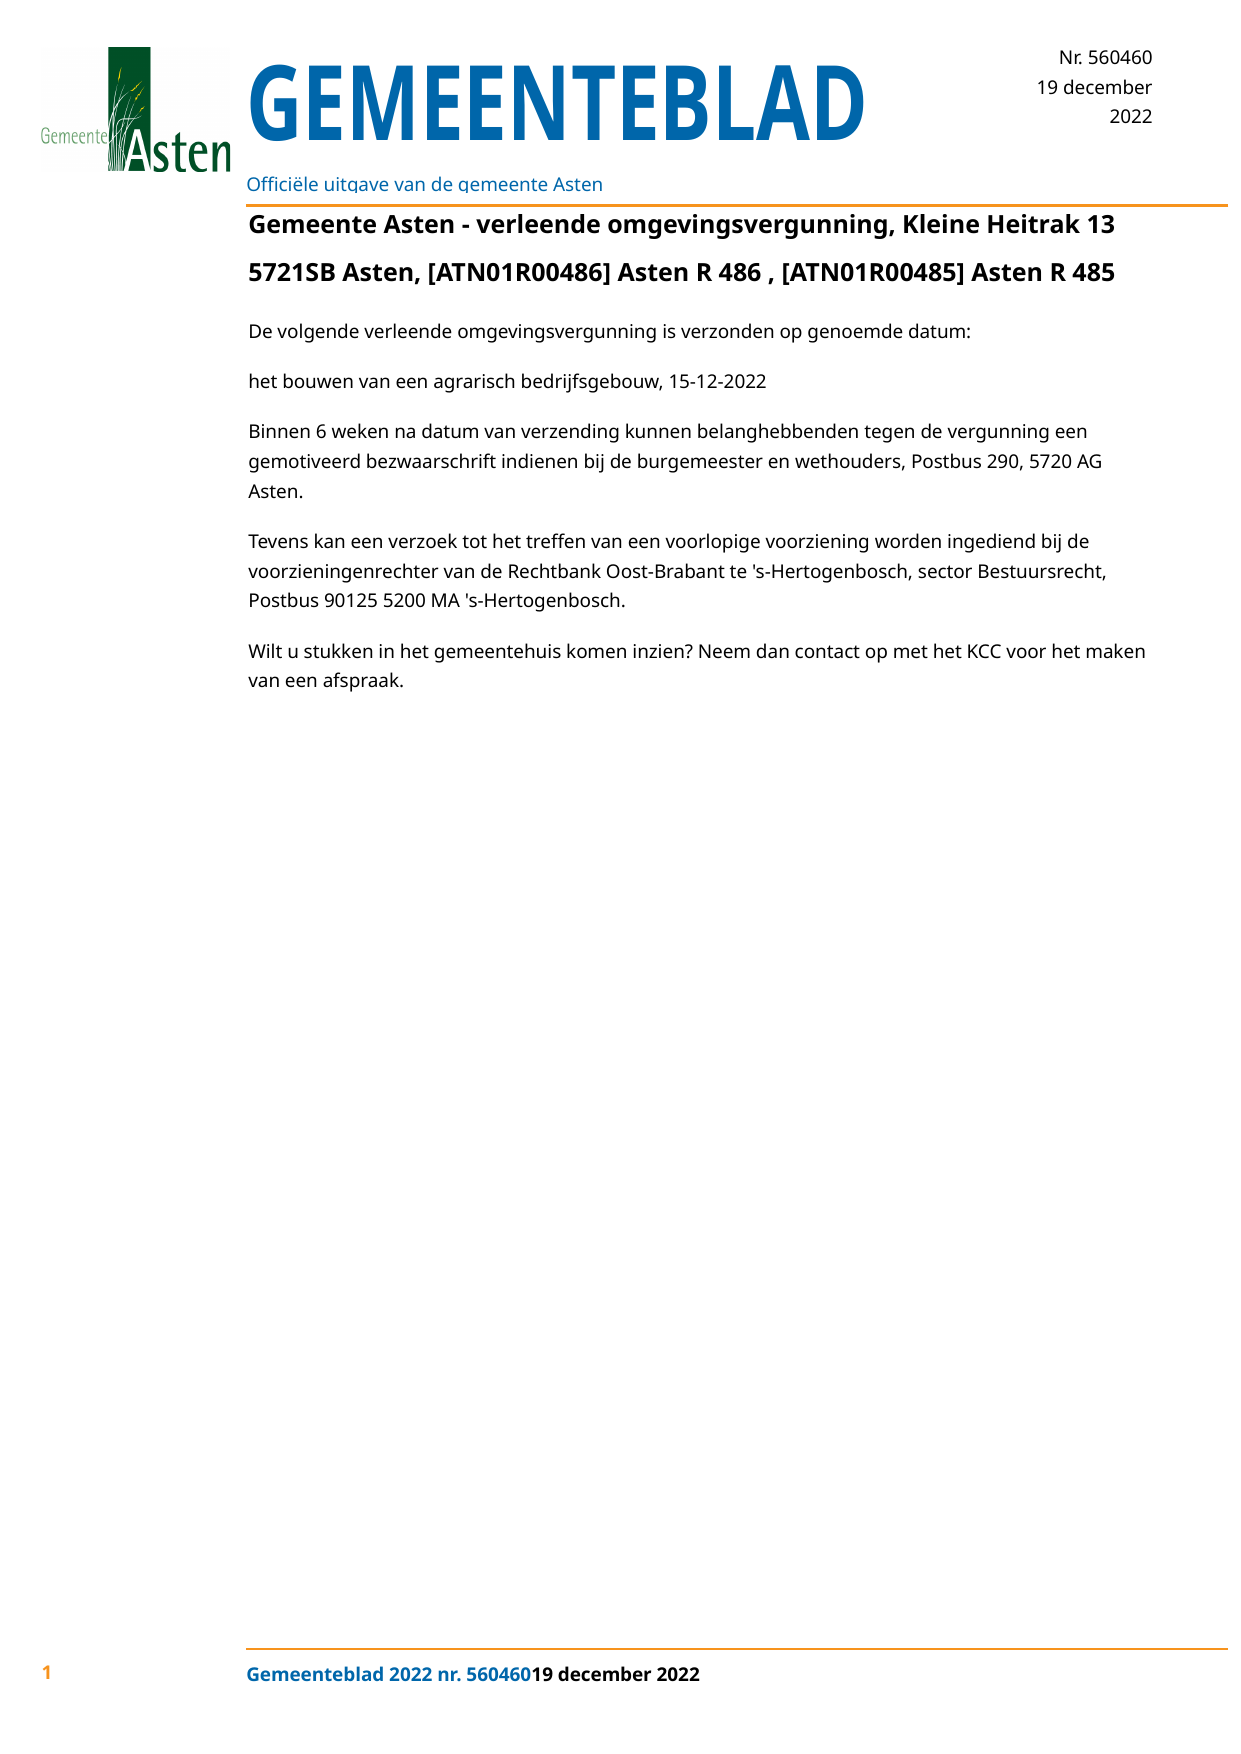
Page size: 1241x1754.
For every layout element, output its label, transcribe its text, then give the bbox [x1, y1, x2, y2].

text Binnen 6 weken na datum van verzending kunnen belanghebbenden tegen de vergunning een gemotiveerd bezwaarschrift indienen bij de burgemeester en wethouders, Postbus 290, 5720 AG Asten. [248, 419, 1152, 504]
text Wilt u stukken in het gemeentehuis komen inzien? Neem dan contact op met het KCC voor het maken van een afspraak. [248, 638, 1152, 693]
picture [41, 47, 231, 172]
text Gemeente Asten - verleende omgevingsvergunning, Kleine Heitrak 13 5721SB Asten, [ATN01R00486] Asten R 486 , [ATN01R00485] Asten R 485 [248, 207, 1152, 288]
text De volgende verleende omgevingsvergunning is verzonden op genoemde datum: [248, 318, 1152, 344]
text het bouwen van een agrarisch bedrijfsgebouw, 15-12-2022 [248, 368, 1152, 394]
text Tevens kan een verzoek tot het treffen van een voorlopige voorziening worden ingediend bij de voorzieningenrechter van de Rechtbank Oost-Brabant te 's-Hertogenbosch, sector Bestuursrecht, Postbus 90125 5200 MA 's-Hertogenbosch. [248, 528, 1152, 613]
